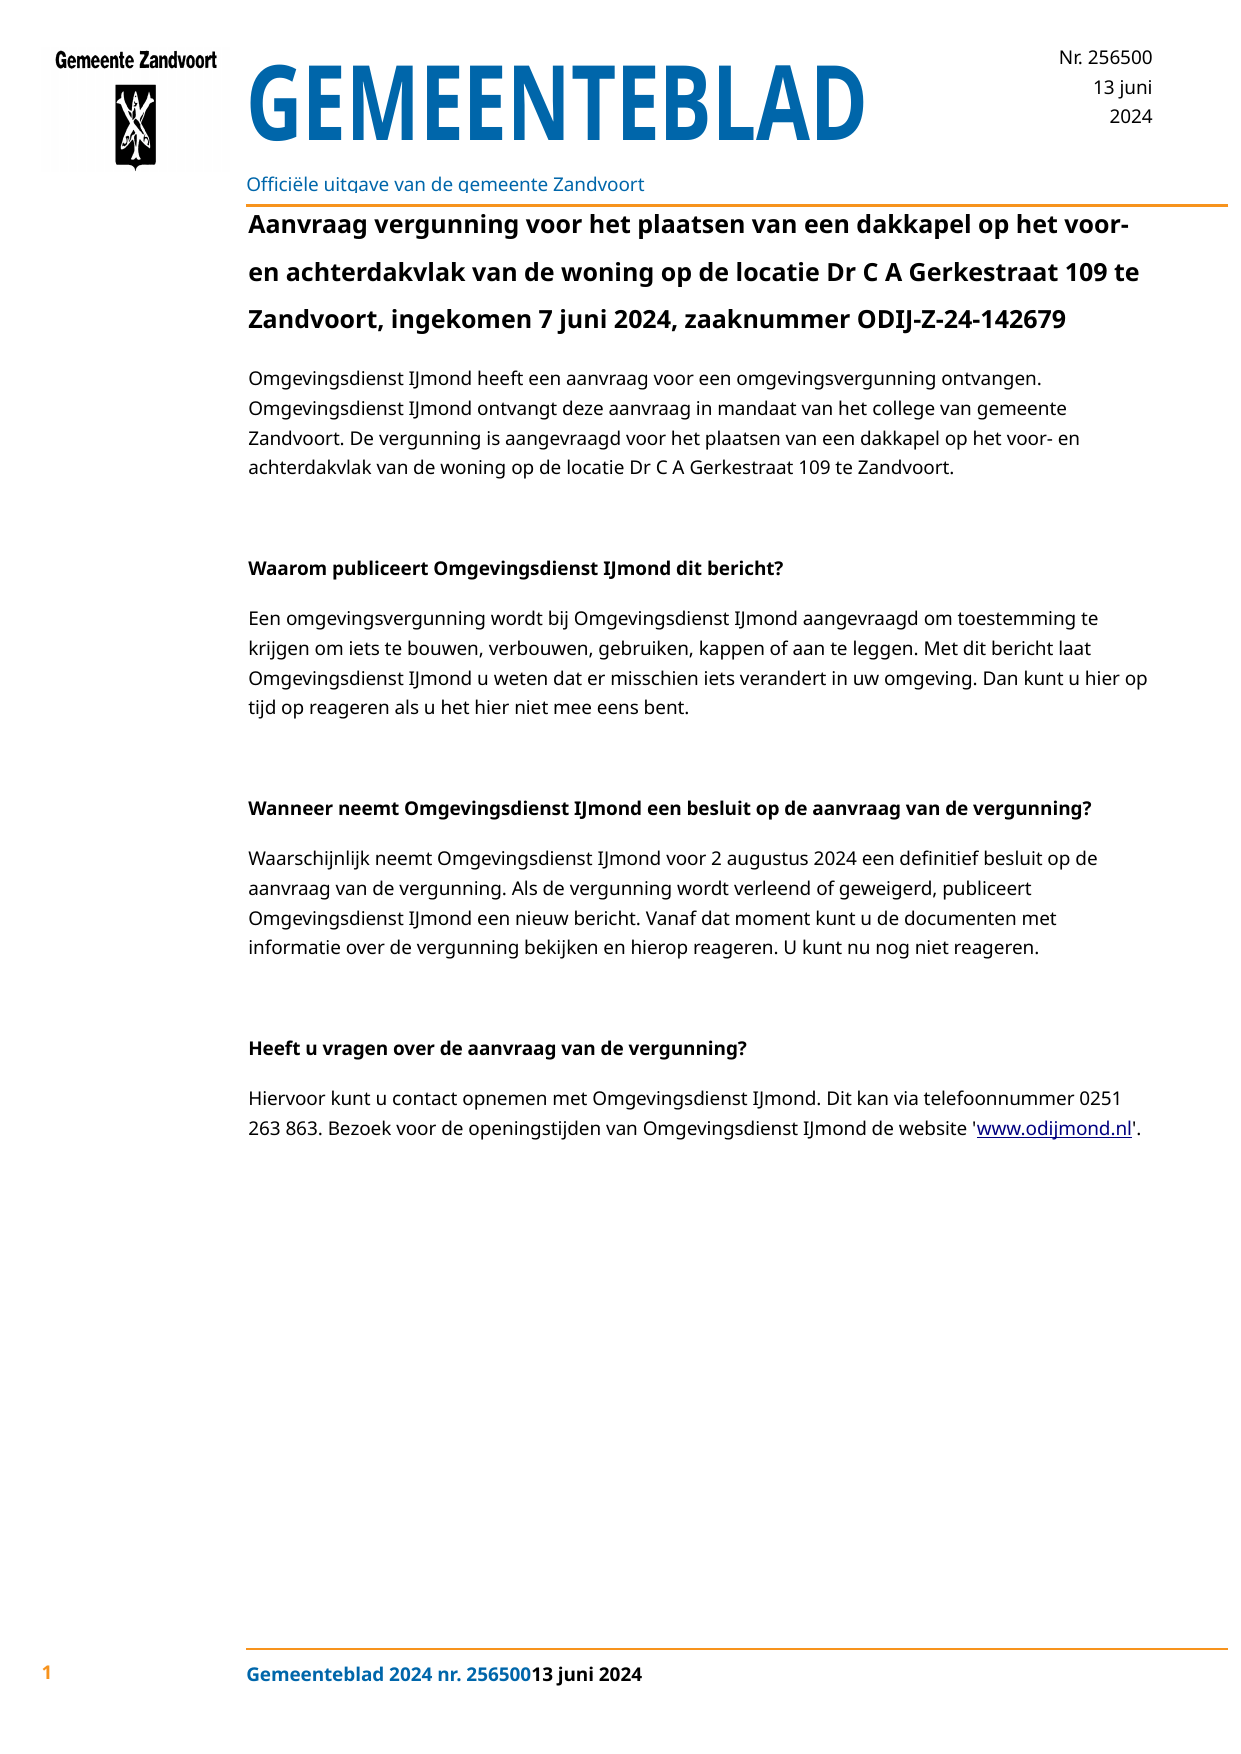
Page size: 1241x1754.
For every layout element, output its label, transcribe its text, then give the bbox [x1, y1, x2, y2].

text Omgevingsdienst IJmond heeft een aanvraag voor een omgevingsvergunning ontvangen. Omgevingsdienst IJmond ontvangt deze aanvraag in mandaat van het college van gemeente Zandvoort. De vergunning is aangevraagd voor het plaatsen van een dakkapel op het voor- en achterdakvlak van de woning op de locatie Dr C A Gerkestraat 109 te Zandvoort. [248, 366, 1152, 480]
text Waarom publiceert Omgevingsdienst IJmond dit bericht? [248, 555, 1152, 581]
text Aanvraag vergunning voor het plaatsen van een dakkapel op het voor- en achterdakvlak van de woning op de locatie Dr C A Gerkestraat 109 te Zandvoort, ingekomen 7 juni 2024, zaaknummer ODIJ-Z-24-142679 [248, 207, 1152, 336]
text Hiervoor kunt u contact opnemen met Omgevingsdienst IJmond. Dit kan via telefoonnummer 0251 263 863. Bezoek voor de openingstijden van Omgevingsdienst IJmond de website 'www.odijmond.nl'. [248, 1086, 1152, 1141]
picture [41, 47, 231, 172]
text Een omgevingsvergunning wordt bij Omgevingsdienst IJmond aangevraagd om toestemming te krijgen om iets te bouwen, verbouwen, gebruiken, kappen of aan te leggen. Met dit bericht laat Omgevingsdienst IJmond u weten dat er misschien iets verandert in uw omgeving. Dan kunt u hier op tijd op reageren als u het hier niet mee eens bent. [248, 606, 1152, 720]
text Heeft u vragen over de aanvraag van de vergunning? [248, 1035, 1152, 1061]
text Wanneer neemt Omgevingsdienst IJmond een besluit op de aanvraag van de vergunning? [248, 795, 1152, 821]
text Waarschijnlijk neemt Omgevingsdienst IJmond voor 2 augustus 2024 een definitief besluit op de aanvraag van de vergunning. Als de vergunning wordt verleend of geweigerd, publiceert Omgevingsdienst IJmond een nieuw bericht. Vanaf dat moment kunt u de documenten met informatie over de vergunning bekijken en hierop reageren. U kunt nu nog niet reageren. [248, 846, 1152, 960]
